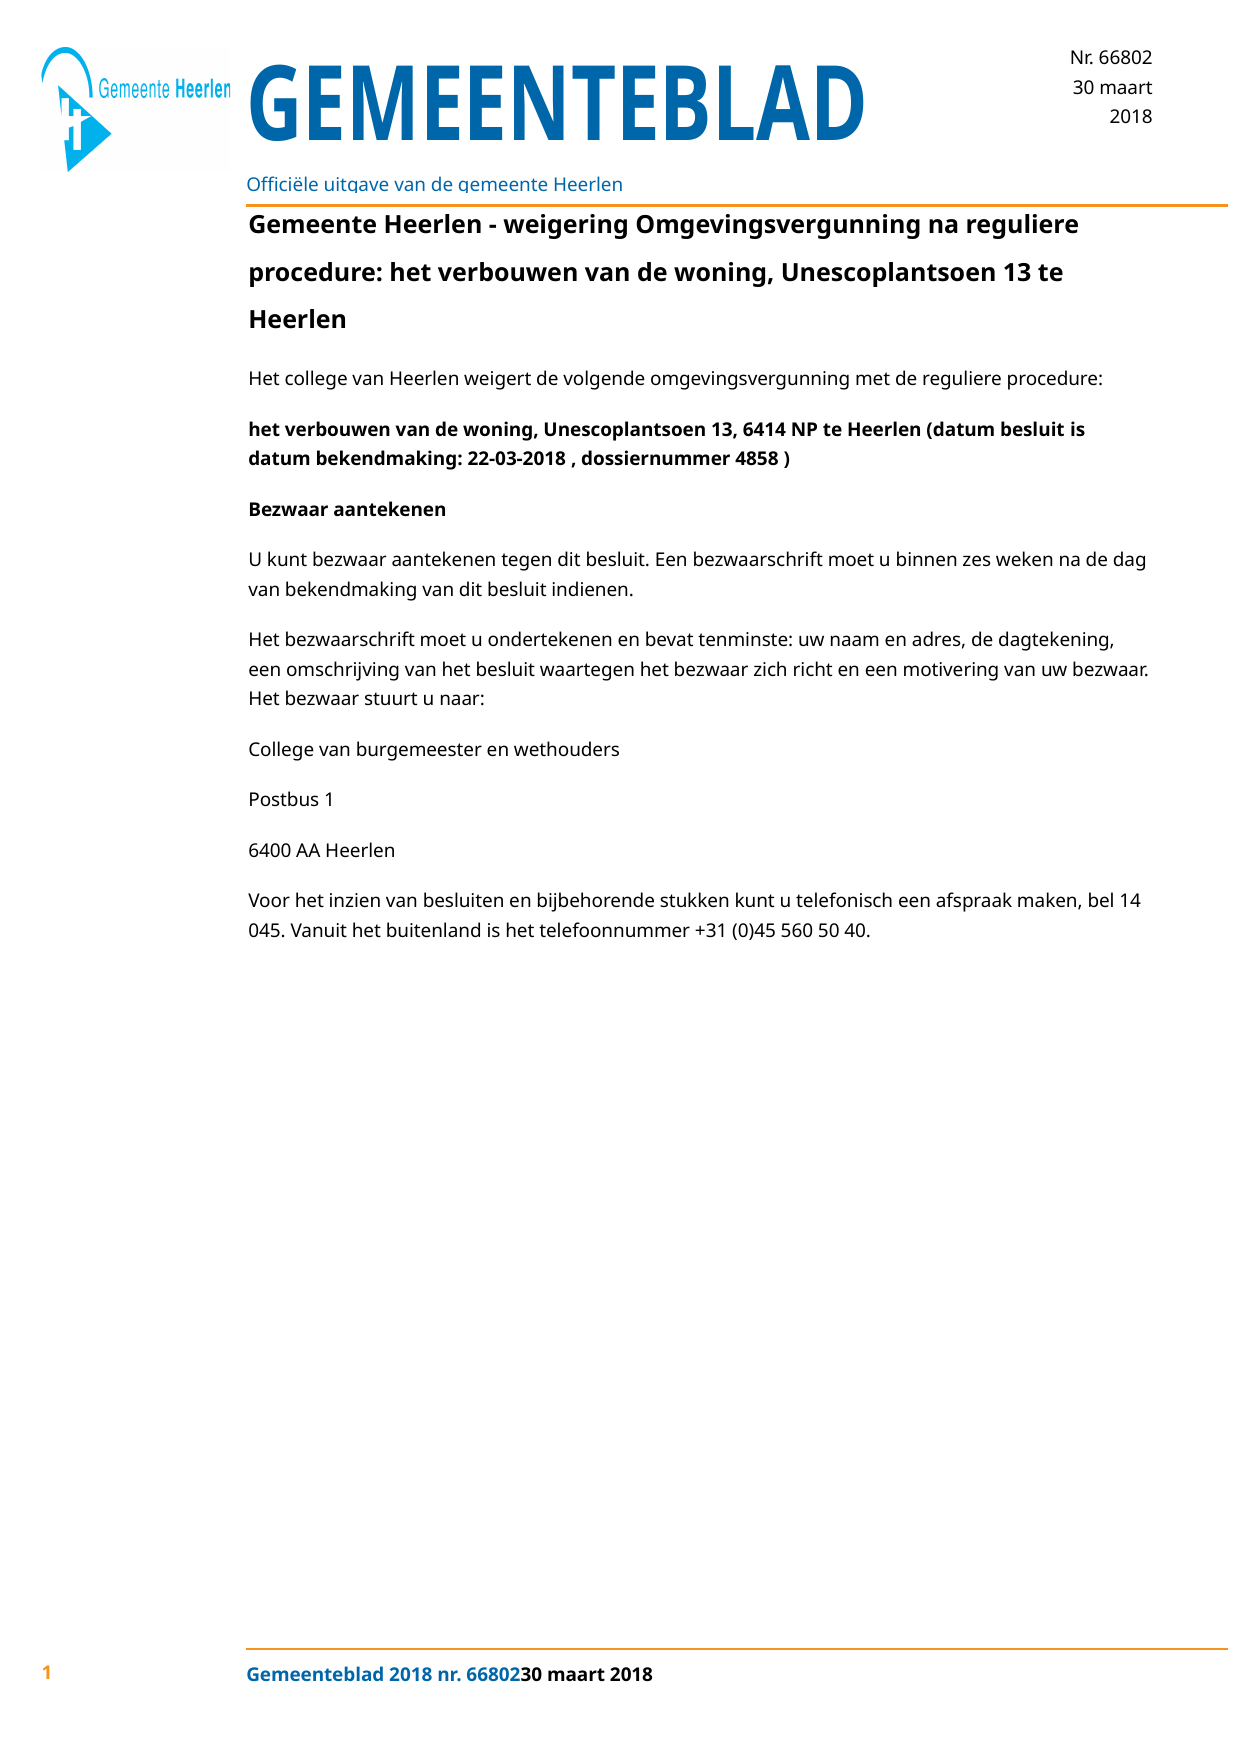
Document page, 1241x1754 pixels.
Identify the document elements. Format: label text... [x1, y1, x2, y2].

text Voor het inzien van besluiten en bijbehorende stukken kunt u telefonisch een afspraak maken, bel 14 045. Vanuit het buitenland is het telefoonnummer +31 (0)45 560 50 40. [248, 887, 1152, 942]
text Het college van Heerlen weigert de volgende omgevingsvergunning met de reguliere procedure: [248, 366, 1152, 391]
text U kunt bezwaar aantekenen tegen dit besluit. Een bezwaarschrift moet u binnen zes weken na de dag van bekendmaking van dit besluit indienen. [248, 546, 1152, 602]
text Het bezwaarschrift moet u ondertekenen en bevat tenminste: uw naam en adres, de dagtekening, een omschrijving van het besluit waartegen het bezwaar zich richt en een motivering van uw bezwaar. Het bezwaar stuurt u naar: [248, 626, 1152, 711]
picture [41, 47, 231, 172]
text 6400 AA Heerlen [248, 837, 1152, 862]
text College van burgemeester en wethouders [248, 736, 1152, 762]
text het verbouwen van de woning, Unescoplantsoen 13, 6414 NP te Heerlen (datum besluit is datum bekendmaking: 22-03-2018 , dossiernummer 4858 ) [248, 416, 1152, 471]
text Bezwaar aantekenen [248, 496, 1152, 522]
text Gemeente Heerlen - weigering Omgevingsvergunning na reguliere procedure: het verbouwen van de woning, Unescoplantsoen 13 te Heerlen [248, 207, 1152, 336]
text Postbus 1 [248, 786, 1152, 812]
picture [41, 47, 58, 70]
